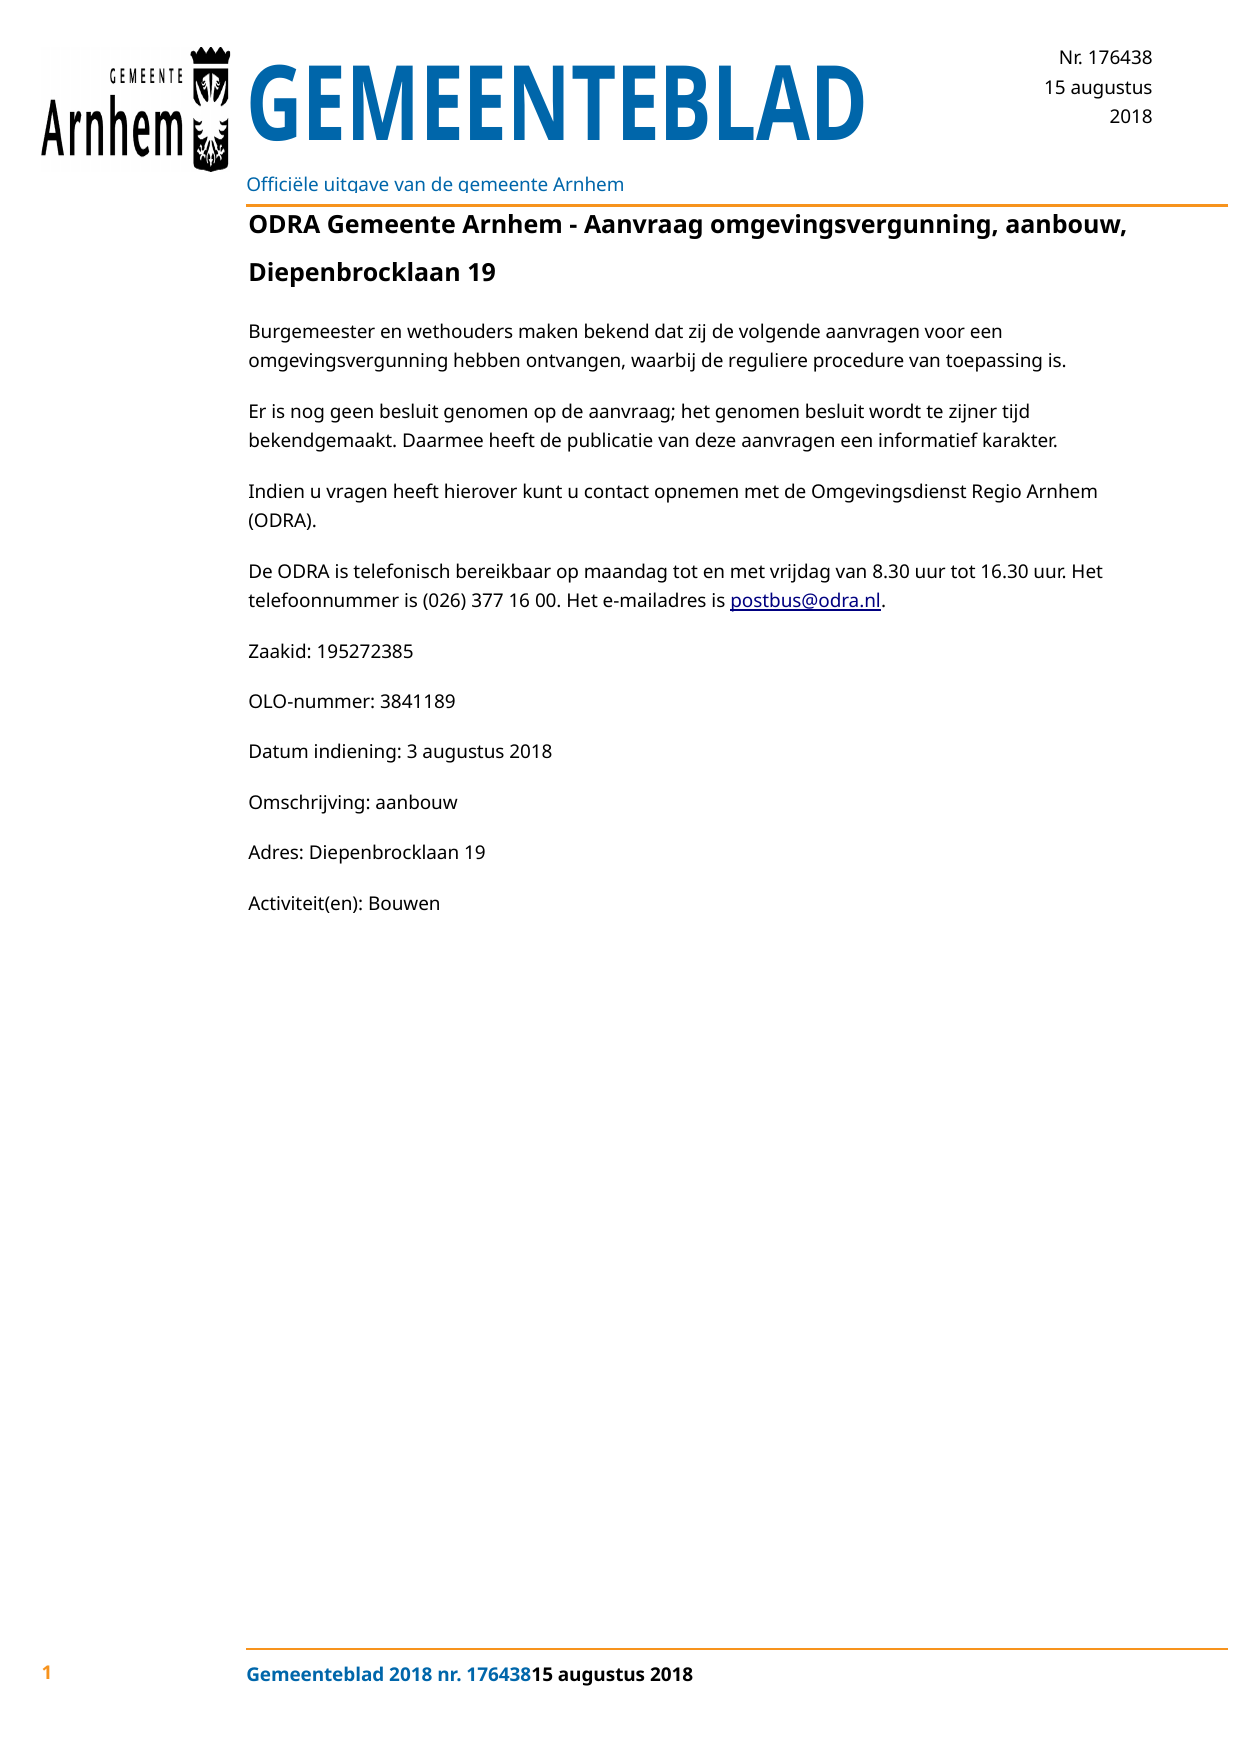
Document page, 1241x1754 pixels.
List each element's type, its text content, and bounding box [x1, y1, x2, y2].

picture [41, 47, 231, 172]
text Indien u vragen heeft hierover kunt u contact opnemen met de Omgevingsdienst Regio Arnhem (ODRA). [248, 478, 1152, 533]
text Zaakid: 195272385 [248, 638, 1152, 664]
text Er is nog geen besluit genomen op de aanvraag; het genomen besluit wordt te zijner tijd bekendgemaakt. Daarmee heeft de publicatie van deze aanvragen een informatief karakter. [248, 398, 1152, 453]
text Adres: Diepenbrocklaan 19 [248, 839, 1152, 865]
text OLO-nummer: 3841189 [248, 688, 1152, 714]
text Burgemeester en wethouders maken bekend dat zij de volgende aanvragen voor een omgevingsvergunning hebben ontvangen, waarbij de reguliere procedure van toepassing is. [248, 318, 1152, 373]
text ODRA Gemeente Arnhem - Aanvraag omgevingsvergunning, aanbouw, Diepenbrocklaan 19 [248, 207, 1152, 288]
text Datum indiening: 3 augustus 2018 [248, 739, 1152, 764]
text Omschrijving: aanbouw [248, 789, 1152, 815]
text De ODRA is telefonisch bereikbaar op maandag tot en met vrijdag van 8.30 uur tot 16.30 uur. Het telefoonnummer is (026) 377 16 00. Het e-mailadres is postbus@odra.nl. [248, 558, 1152, 613]
text Activiteit(en): Bouwen [248, 890, 1152, 916]
